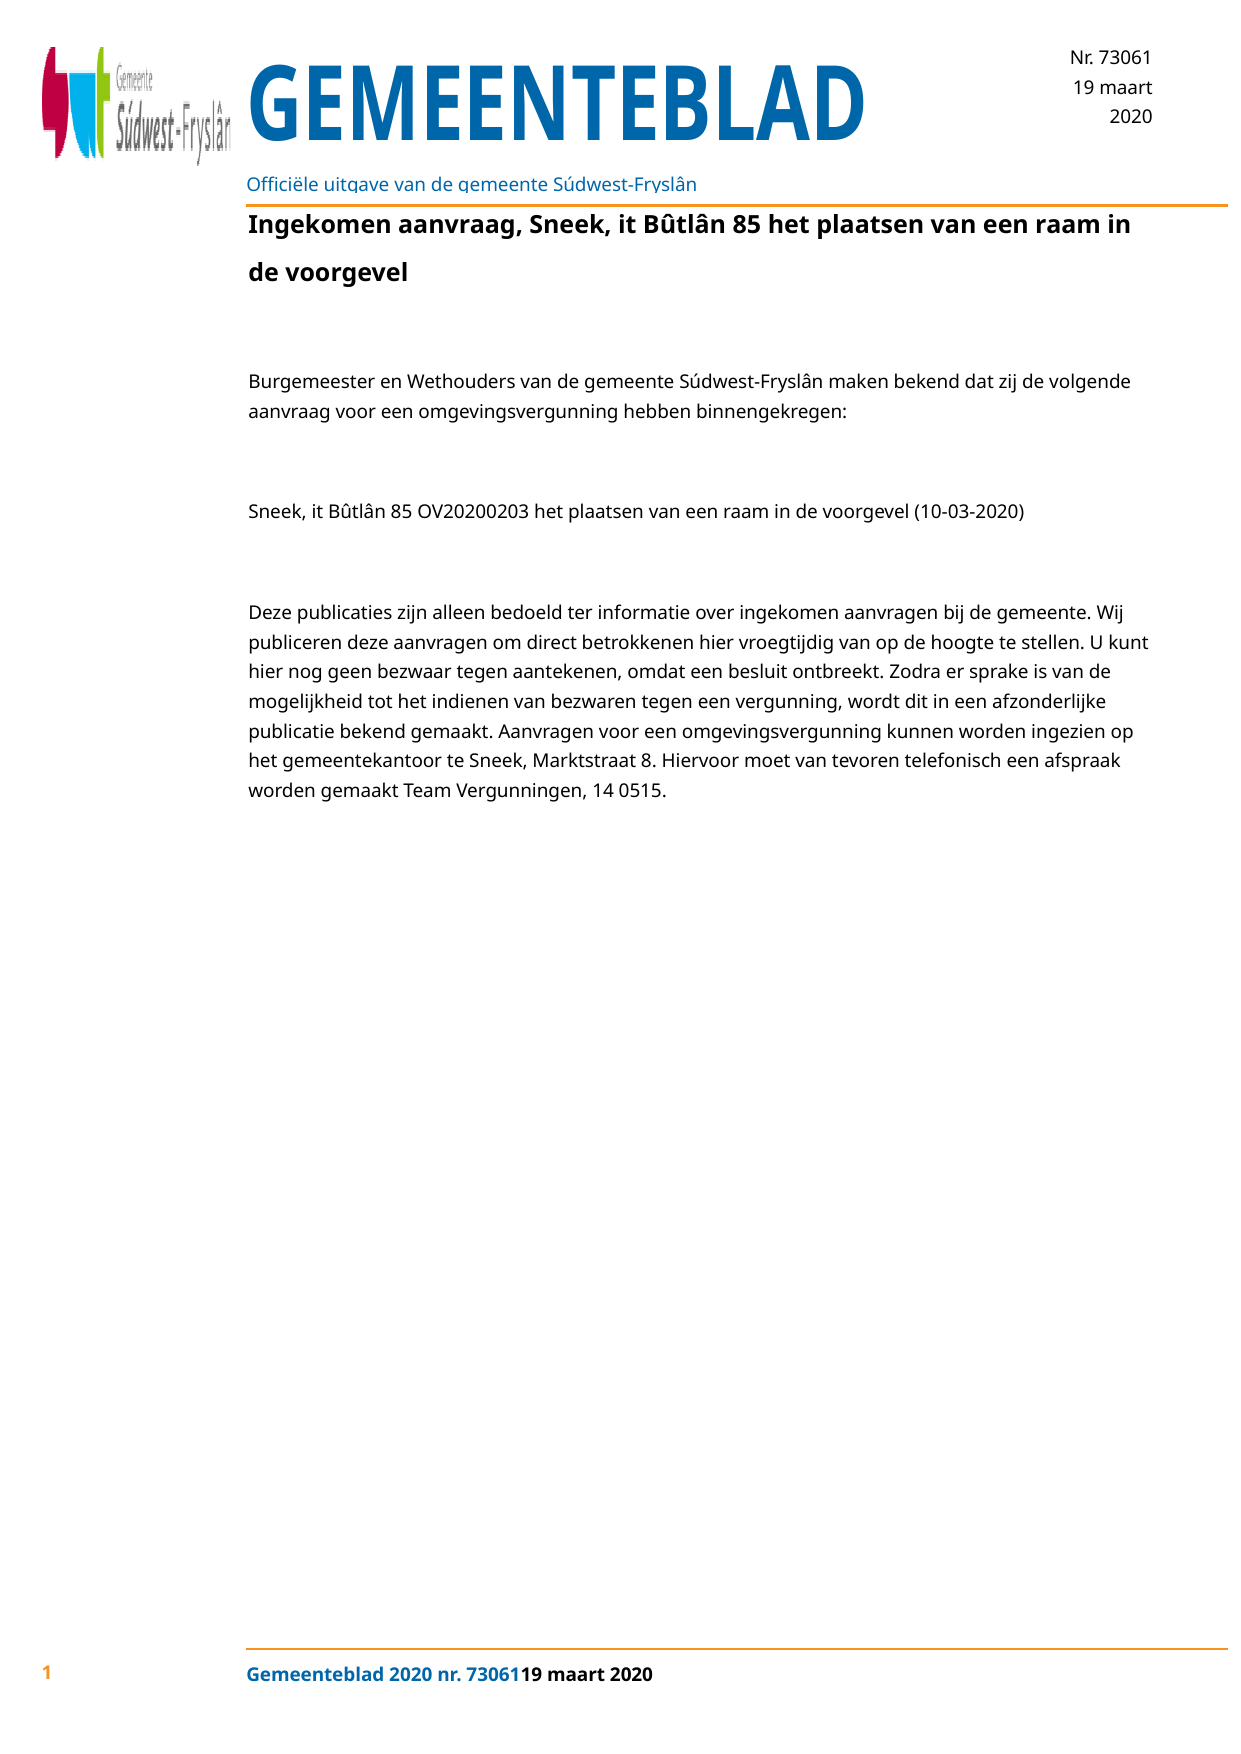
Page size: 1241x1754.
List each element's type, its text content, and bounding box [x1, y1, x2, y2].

picture [41, 47, 231, 172]
text Ingekomen aanvraag, Sneek, it Bûtlân 85 het plaatsen van een raam in de voorgevel [248, 207, 1152, 288]
text Sneek, it Bûtlân 85 OV20200203 het plaatsen van een raam in de voorgevel (10-03-2020) [248, 499, 1152, 524]
text Burgemeester en Wethouders van de gemeente Súdwest-Fryslân maken bekend dat zij de volgende aanvraag voor een omgevingsvergunning hebben binnengekregen: [248, 368, 1152, 424]
text Deze publicaties zijn alleen bedoeld ter informatie over ingekomen aanvragen bij de gemeente. Wij publiceren deze aanvragen om direct betrokkenen hier vroegtijdig van op de hoogte te stellen. U kunt hier nog geen bezwaar tegen aantekenen, omdat een besluit ontbreekt. Zodra er sprake is van de mogelijkheid tot het indienen van bezwaren tegen een vergunning, wordt dit in een afzonderlijke publicatie bekend gemaakt. Aanvragen voor een omgevingsvergunning kunnen worden ingezien op het gemeentekantoor te Sneek, Marktstraat 8. Hiervoor moet van tevoren telefonisch een afspraak worden gemaakt Team Vergunningen, 14 0515. [248, 599, 1152, 803]
